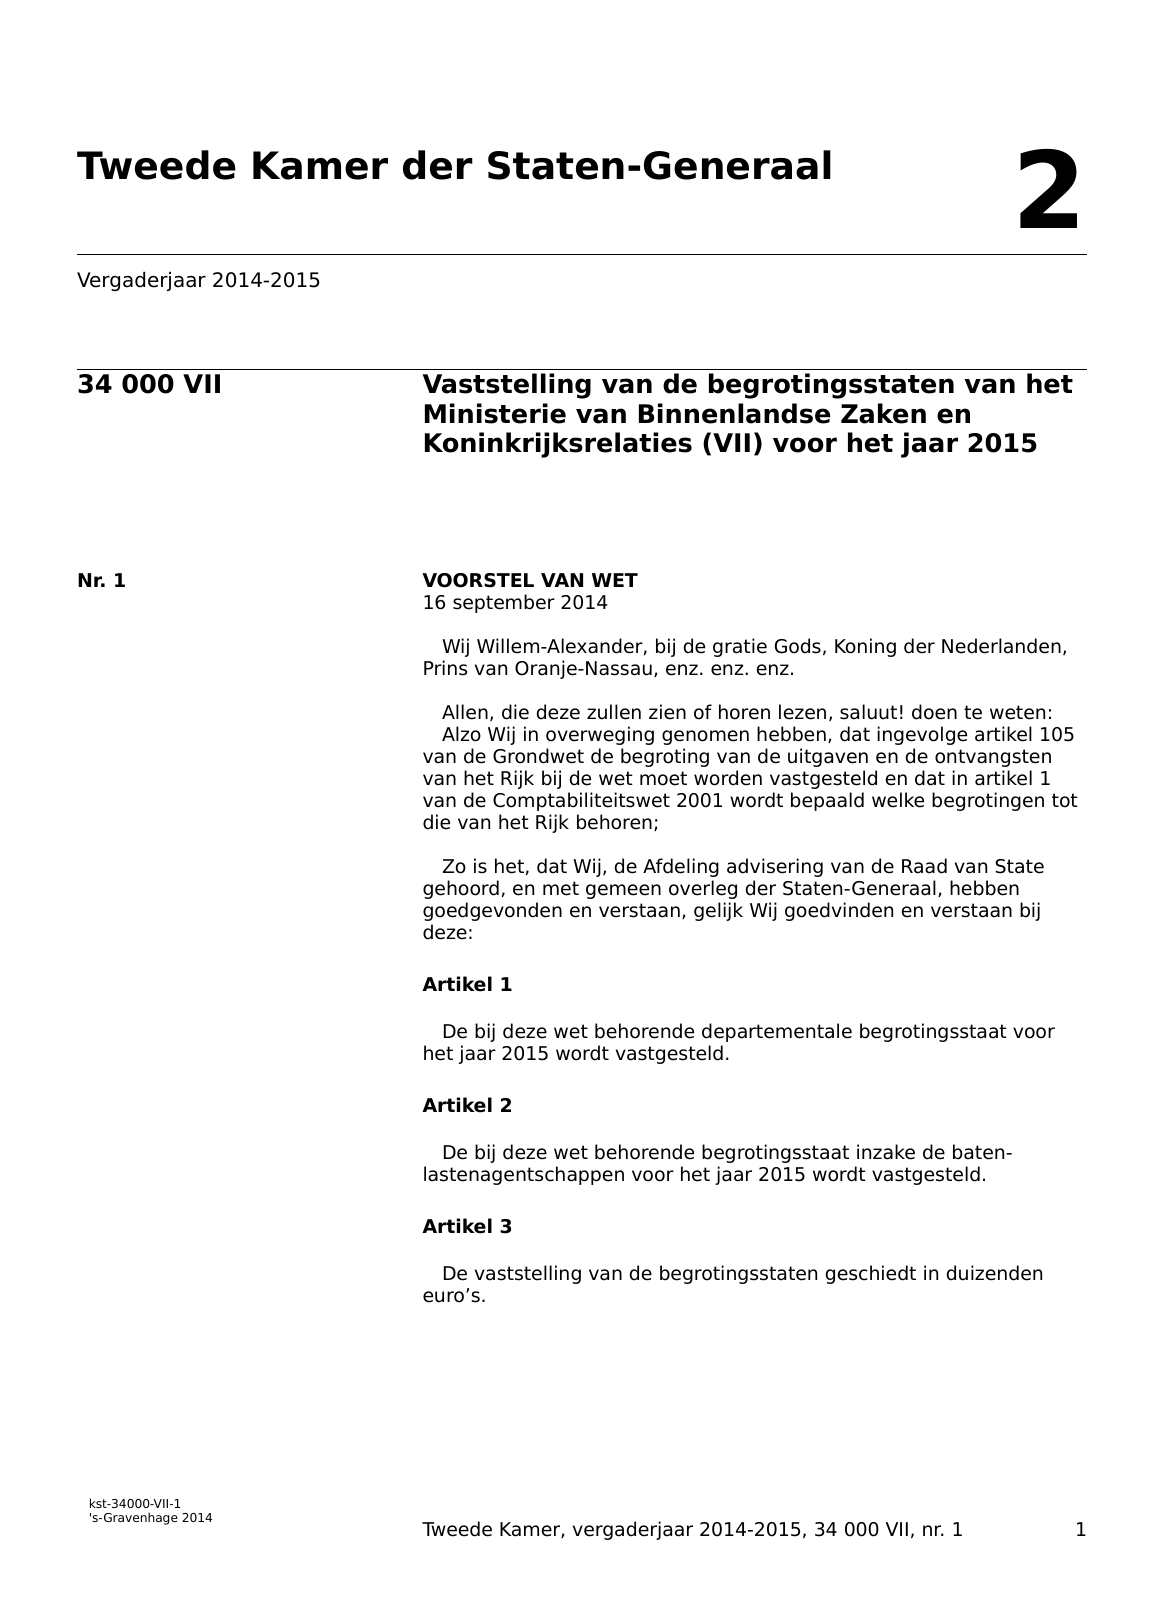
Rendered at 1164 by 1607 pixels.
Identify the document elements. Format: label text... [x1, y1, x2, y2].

text Wij Willem-Alexander, bij de gratie Gods, Koning der Nederlanden, Prins van Oranje-Nassau, enz. enz. enz. [422, 636, 1087, 680]
text Zo is het, dat Wij, de Afdeling advisering van de Raad van State gehoord, en met gemeen overleg der Staten-Generaal, hebben goedgevonden en verstaan, gelijk Wij goedvinden en verstaan bij deze: [422, 856, 1087, 944]
subtitle Artikel 2 [422, 1095, 1087, 1117]
text 's-Gravenhage 2014 [88, 1511, 323, 1525]
subtitle 34 000 VII Vaststelling van de begrotingsstaten van het Ministerie van Binnenlandse Zaken en Koninkrijksrelaties (VII) voor het jaar 2015 [77, 370, 1087, 459]
table_cell Vergaderjaar 2014-2015 [77, 255, 1087, 369]
text De bij deze wet behorende departementale begrotingsstaat voor het jaar 2015 wordt vastgesteld. [422, 1021, 1087, 1065]
subtitle Artikel 3 [422, 1216, 1087, 1238]
text Allen, die deze zullen zien of horen lezen, saluut! doen te weten: [422, 702, 1087, 724]
text Alzo Wij in overweging genomen hebben, dat ingevolge artikel 105 van de Grondwet de begroting van de uitgaven en de ontvangsten van het Rijk bij de wet moet worden vastgesteld en dat in artikel 1 van de Comptabiliteitswet 2001 wordt bepaald welke begrotingen tot die van het Rijk behoren; [422, 724, 1087, 834]
text De vaststelling van de begrotingsstaten geschiedt in duizenden euro’s. [422, 1263, 1087, 1307]
subtitle Nr. 1 VOORSTEL VAN WET [77, 570, 1087, 592]
text De bij deze wet behorende begrotingsstaat inzake de baten-lastenagentschappen voor het jaar 2015 wordt vastgesteld. [422, 1142, 1087, 1186]
text 16 september 2014 [422, 592, 1087, 614]
subtitle Artikel 1 [422, 974, 1087, 996]
table_header Tweede Kamer der Staten-Generaal [77, 130, 886, 254]
table_header 2 [886, 130, 1087, 254]
text kst-34000-VII-1 [88, 1497, 323, 1511]
